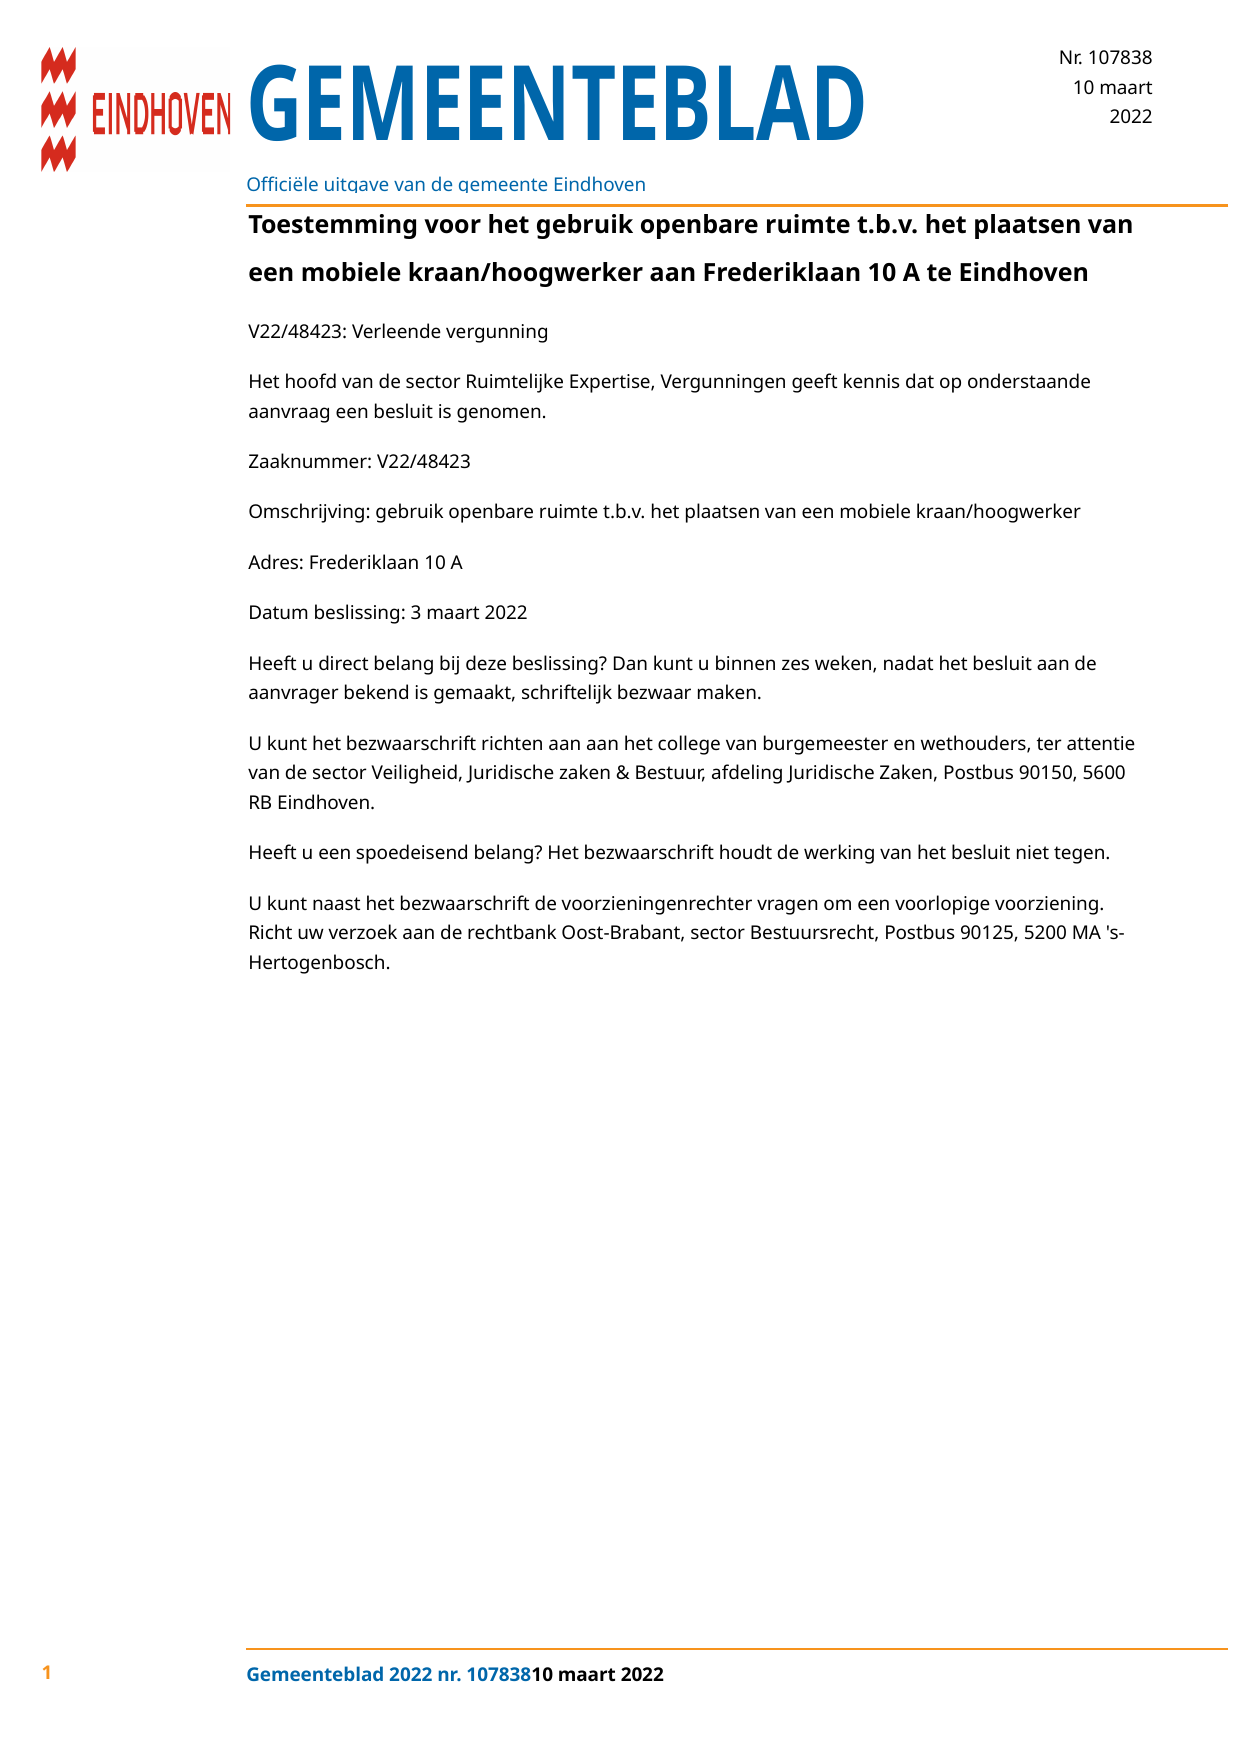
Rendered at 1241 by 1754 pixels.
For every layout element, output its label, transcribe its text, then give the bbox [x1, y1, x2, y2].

text U kunt naast het bezwaarschrift de voorzieningenrechter vragen om een voorlopige voorziening. Richt uw verzoek aan de rechtbank Oost-Brabant, sector Bestuursrecht, Postbus 90125, 5200 MA 's-Hertogenbosch. [248, 890, 1152, 975]
text U kunt het bezwaarschrift richten aan aan het college van burgemeester en wethouders, ter attentie van de sector Veiligheid, Juridische zaken & Bestuur, afdeling Juridische Zaken, Postbus 90150, 5600 RB Eindhoven. [248, 730, 1152, 815]
text Heeft u direct belang bij deze beslissing? Dan kunt u binnen zes weken, nadat het besluit aan de aanvrager bekend is gemaakt, schriftelijk bezwaar maken. [248, 650, 1152, 705]
text Heeft u een spoedeisend belang? Het bezwaarschrift houdt de werking van het besluit niet tegen. [248, 839, 1152, 865]
text Adres: Frederiklaan 10 A [248, 549, 1152, 575]
text Toestemming voor het gebruik openbare ruimte t.b.v. het plaatsen van een mobiele kraan/hoogwerker aan Frederiklaan 10 A te Eindhoven [248, 207, 1152, 288]
text Omschrijving: gebruik openbare ruimte t.b.v. het plaatsen van een mobiele kraan/hoogwerker [248, 499, 1152, 524]
text Het hoofd van de sector Ruimtelijke Expertise, Vergunningen geeft kennis dat op onderstaande aanvraag een besluit is genomen. [248, 368, 1152, 424]
picture [41, 47, 231, 172]
text Zaaknummer: V22/48423 [248, 448, 1152, 474]
text Datum beslissing: 3 maart 2022 [248, 599, 1152, 625]
text V22/48423: Verleende vergunning [248, 318, 1152, 344]
